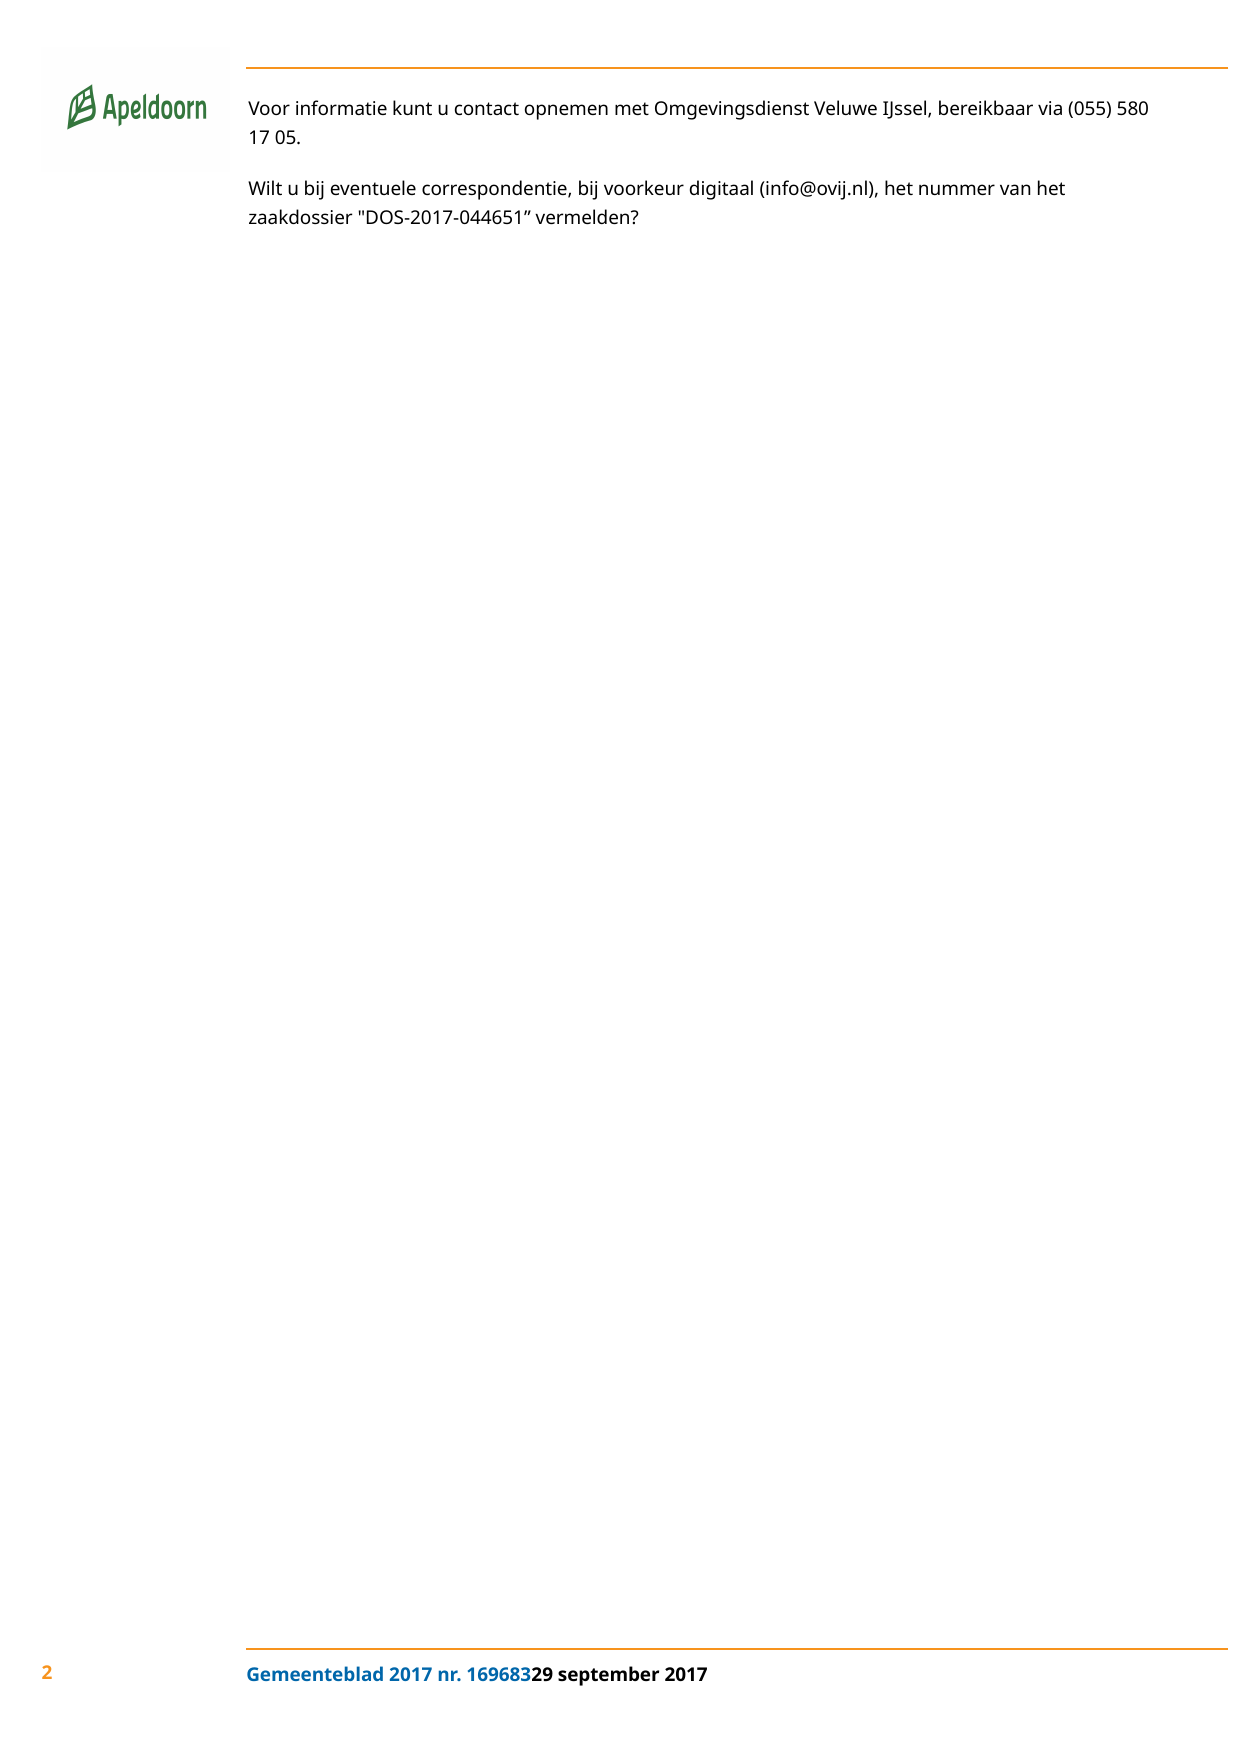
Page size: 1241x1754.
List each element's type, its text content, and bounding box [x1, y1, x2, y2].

text Wilt u bij eventuele correspondentie, bij voorkeur digitaal (info@ovij.nl), het nummer van het zaakdossier "DOS-2017-044651” vermelden? [248, 175, 1152, 230]
text Voor informatie kunt u contact opnemen met Omgevingsdienst Veluwe IJssel, bereikbaar via (055) 580 17 05. [248, 95, 1152, 150]
picture [41, 47, 231, 172]
